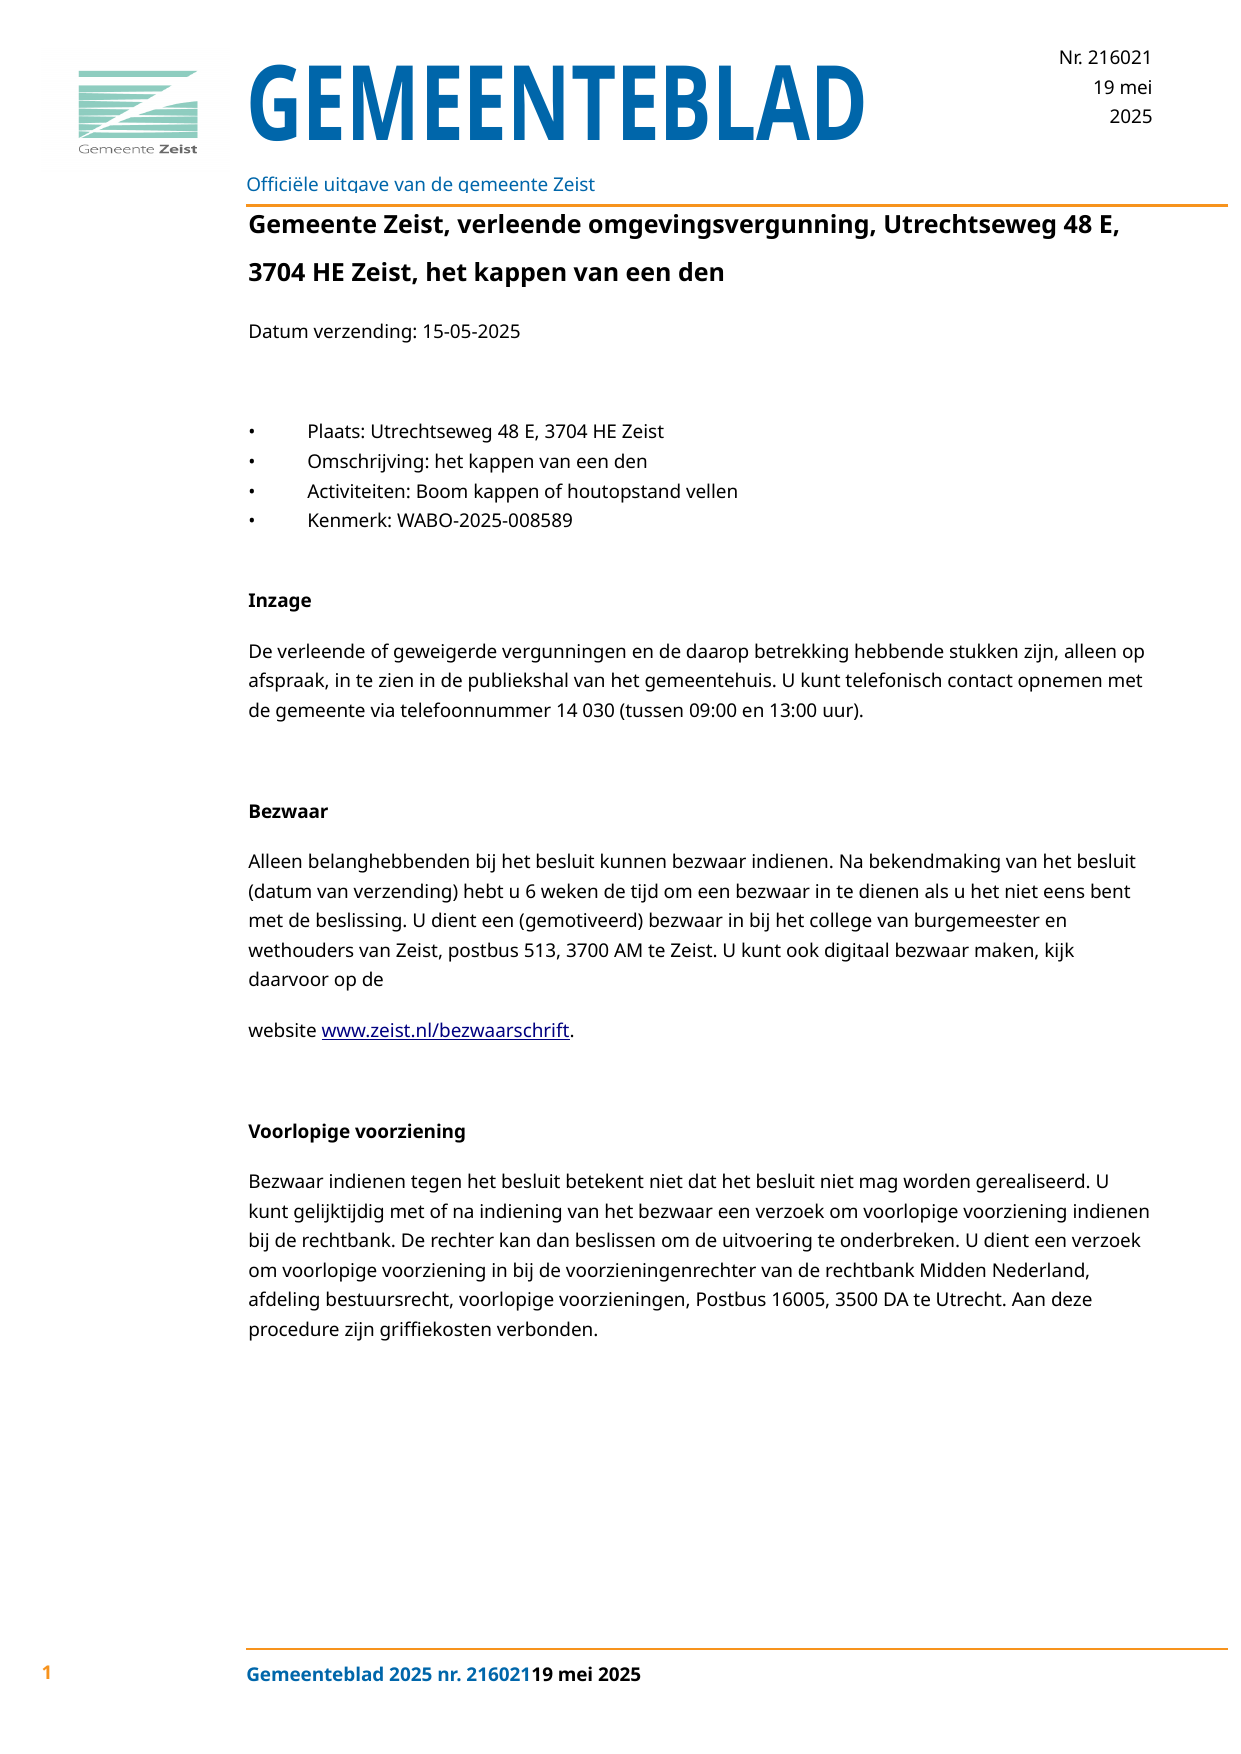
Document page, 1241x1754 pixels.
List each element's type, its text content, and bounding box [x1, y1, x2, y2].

text Bezwaar [248, 798, 1152, 824]
list Kenmerk: WABO-2025-008589 [248, 507, 1152, 533]
text Inzage [248, 587, 1152, 613]
text Datum verzending: 15-05-2025 [248, 318, 1152, 344]
text De verleende of geweigerde vergunningen en de daarop betrekking hebbende stukken zijn, alleen op afspraak, in te zien in de publiekshal van het gemeentehuis. U kunt telefonisch contact opnemen met de gemeente via telefoonnummer 14 030 (tussen 09:00 en 13:00 uur). [248, 638, 1152, 723]
text Voorlopige voorziening [248, 1118, 1152, 1144]
list Activiteiten: Boom kappen of houtopstand vellen [248, 478, 1152, 504]
text Gemeente Zeist, verleende omgevingsvergunning, Utrechtseweg 48 E, 3704 HE Zeist, het kappen van een den [248, 207, 1152, 288]
list Omschrijving: het kappen van een den [248, 448, 1152, 474]
text Alleen belanghebbenden bij het besluit kunnen bezwaar indienen. Na bekendmaking van het besluit (datum van verzending) hebt u 6 weken de tijd om een bezwaar in te dienen als u het niet eens bent met de beslissing. U dient een (gemotiveerd) bezwaar in bij het college van burgemeester en wethouders van Zeist, postbus 513, 3700 AM te Zeist. U kunt ook digitaal bezwaar maken, kijk daarvoor op de [248, 848, 1152, 992]
picture [41, 47, 231, 172]
text website www.zeist.nl/bezwaarschrift. [248, 1017, 1152, 1043]
list Plaats: Utrechtseweg 48 E, 3704 HE Zeist [248, 419, 1152, 444]
text Bezwaar indienen tegen het besluit betekent niet dat het besluit niet mag worden gerealiseerd. U kunt gelijktijdig met of na indiening van het bezwaar een verzoek om voorlopige voorziening indienen bij de rechtbank. De rechter kan dan beslissen om de uitvoering te onderbreken. U dient een verzoek om voorlopige voorziening in bij de voorzieningenrechter van de rechtbank Midden Nederland, afdeling bestuursrecht, voorlopige voorzieningen, Postbus 16005, 3500 DA te Utrecht. Aan deze procedure zijn griffiekosten verbonden. [248, 1168, 1152, 1342]
